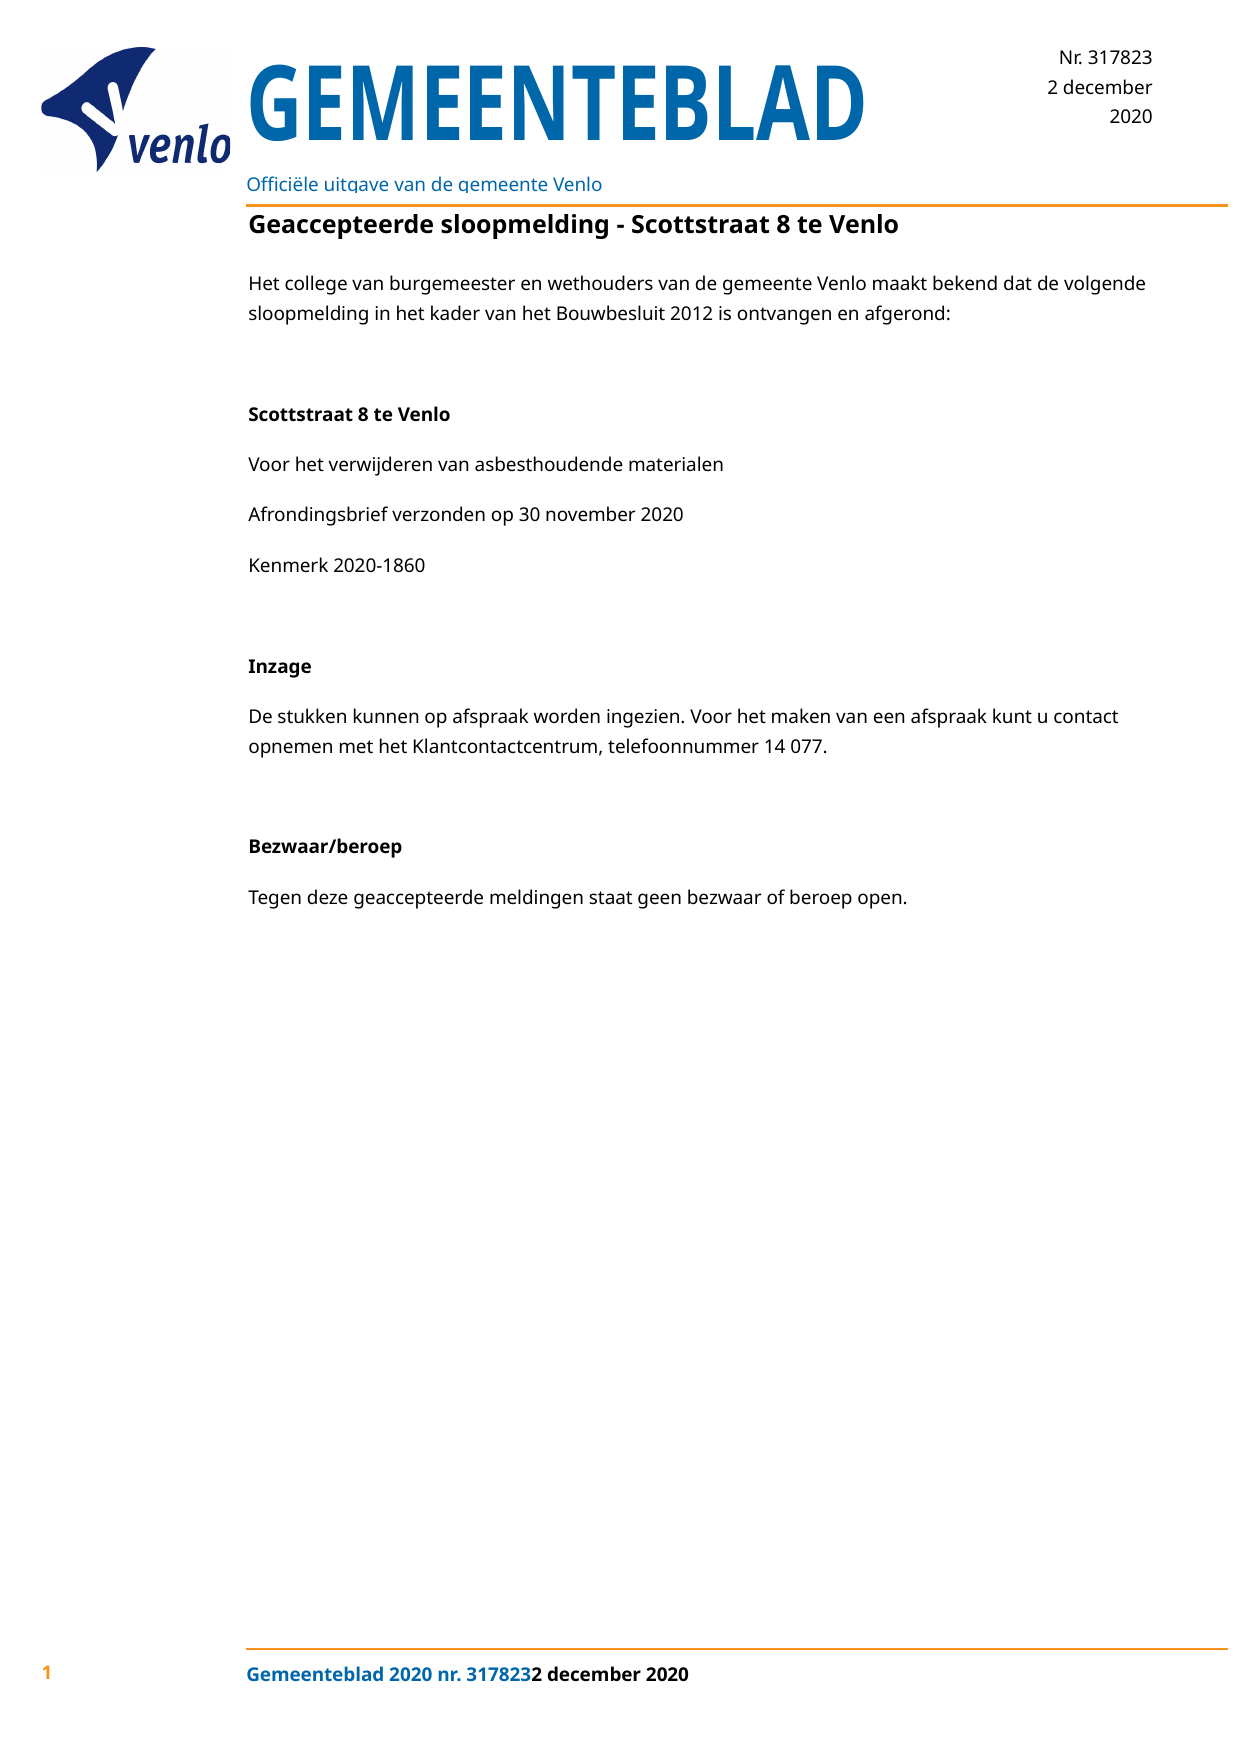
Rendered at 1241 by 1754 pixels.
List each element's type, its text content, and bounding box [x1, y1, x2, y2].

text Het college van burgemeester en wethouders van de gemeente Venlo maakt bekend dat de volgende sloopmelding in het kader van het Bouwbesluit 2012 is ontvangen en afgerond: [248, 270, 1152, 326]
text De stukken kunnen op afspraak worden ingezien. Voor het maken van een afspraak kunt u contact opnemen met het Klantcontactcentrum, telefoonnummer 14 077. [248, 703, 1152, 758]
text Tegen deze geaccepteerde meldingen staat geen bezwaar of beroep open. [248, 884, 1152, 910]
text Kenmerk 2020-1860 [248, 552, 1152, 578]
text Geaccepteerde sloopmelding - Scottstraat 8 te Venlo [248, 207, 1152, 241]
text Bezwaar/beroep [248, 834, 1152, 859]
text Afrondingsbrief verzonden op 30 november 2020 [248, 502, 1152, 527]
text Scottstraat 8 te Venlo [248, 401, 1152, 426]
text Voor het verwijderen van asbesthoudende materialen [248, 451, 1152, 477]
text Inzage [248, 653, 1152, 678]
picture [41, 47, 231, 172]
